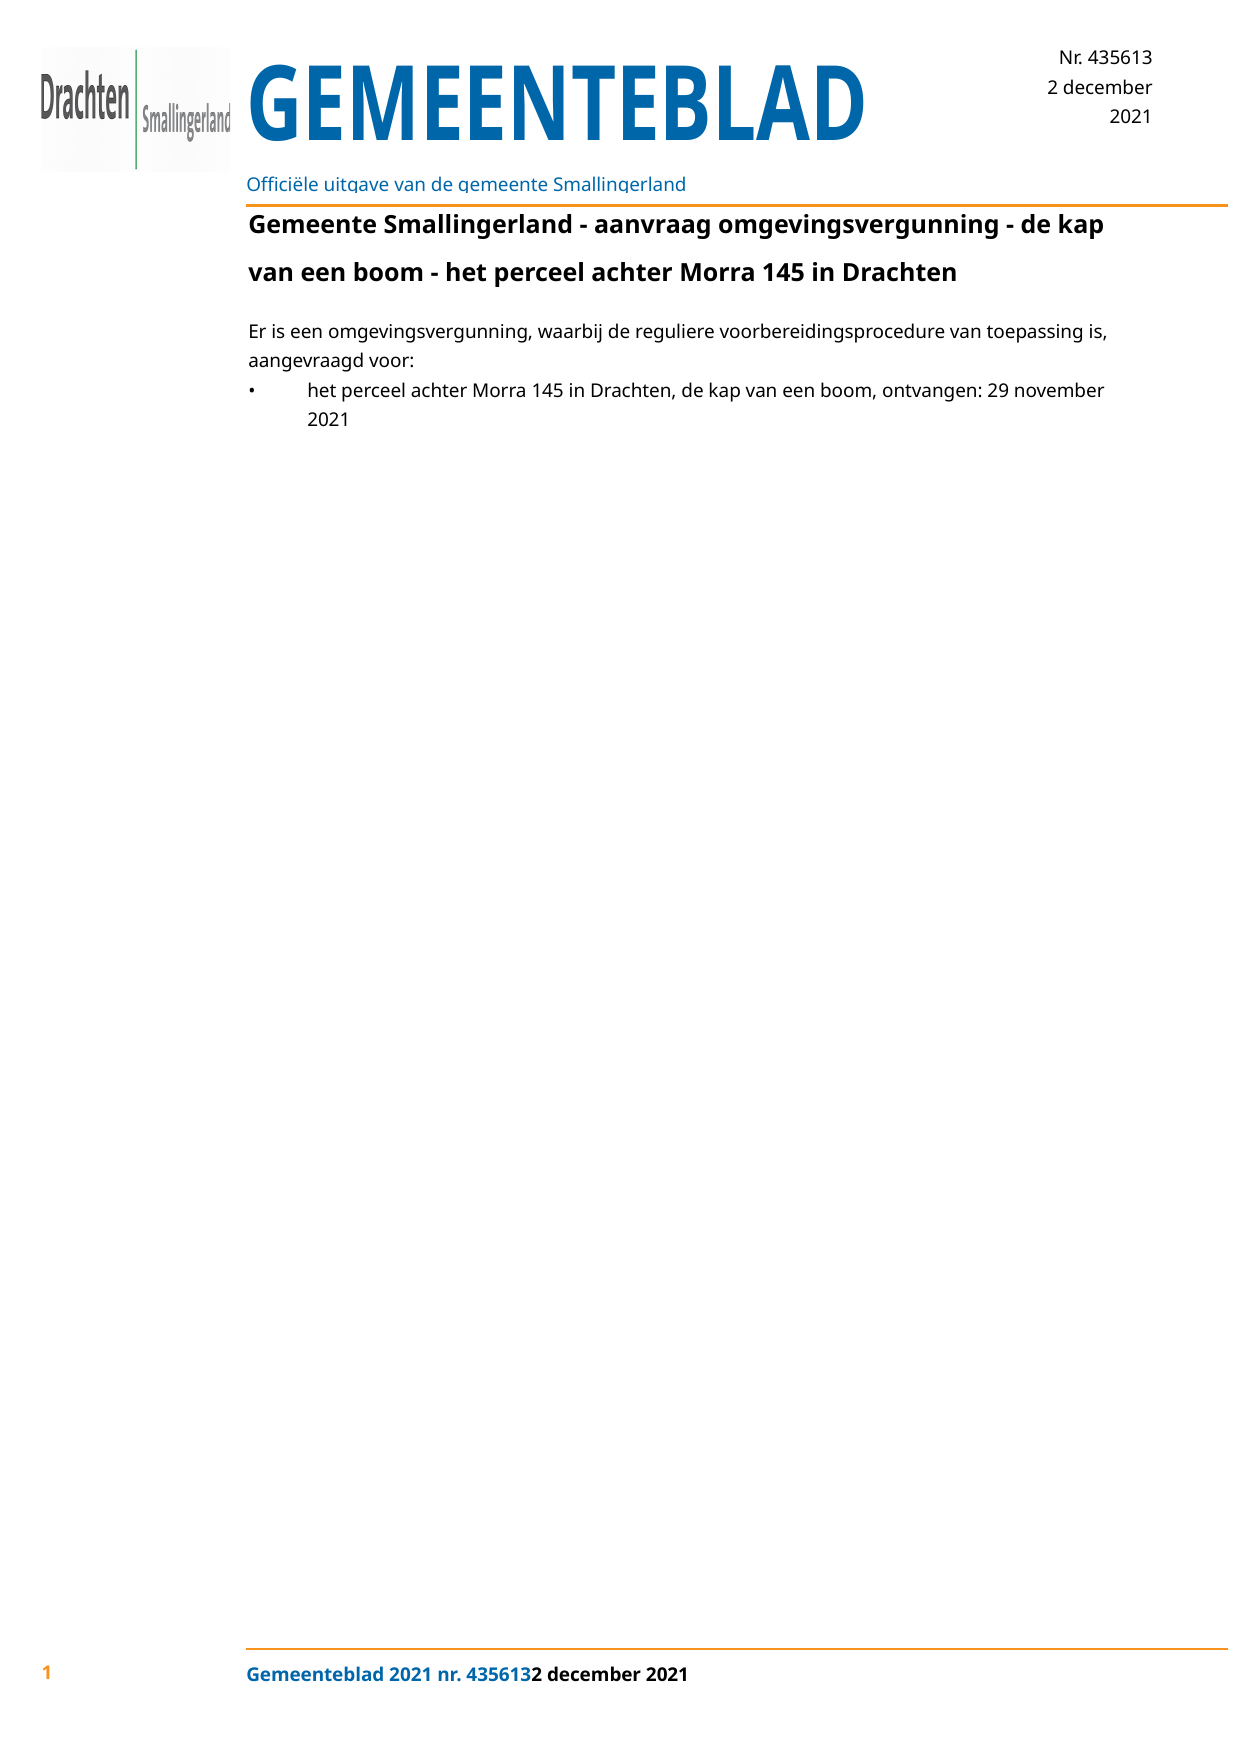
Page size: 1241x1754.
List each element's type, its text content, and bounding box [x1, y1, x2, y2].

list het perceel achter Morra 145 in Drachten, de kap van een boom, ontvangen: 29 november 2021 [248, 377, 1152, 432]
text Gemeente Smallingerland - aanvraag omgevingsvergunning - de kap van een boom - het perceel achter Morra 145 in Drachten [248, 207, 1152, 288]
text Er is een omgevingsvergunning, waarbij de reguliere voorbereidingsprocedure van toepassing is, aangevraagd voor: [248, 318, 1152, 373]
picture [41, 47, 231, 172]
